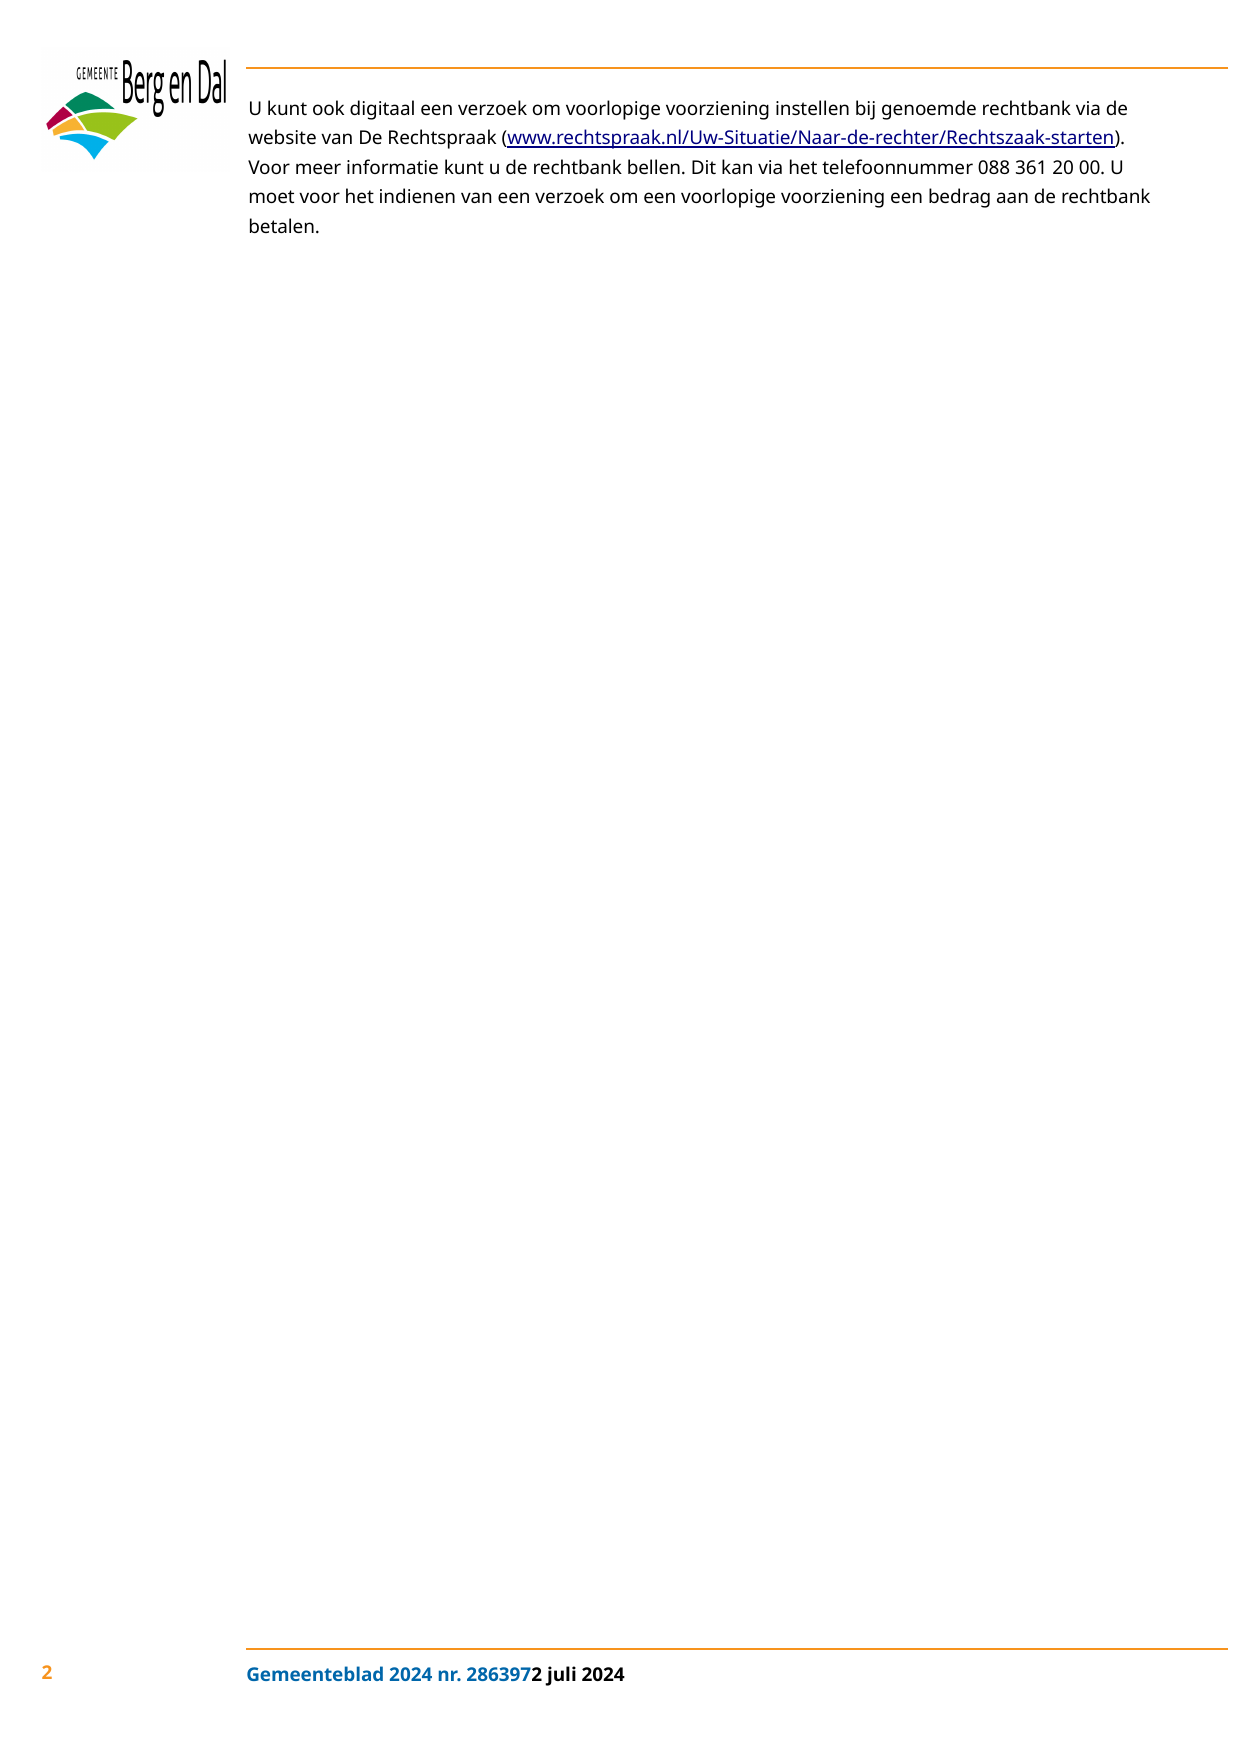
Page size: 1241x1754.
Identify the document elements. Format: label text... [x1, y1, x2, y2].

picture [41, 47, 231, 172]
text U kunt ook digitaal een verzoek om voorlopige voorziening instellen bij genoemde rechtbank via de website van De Rechtspraak (www.rechtspraak.nl/Uw-Situatie/Naar-de-rechter/Rechtszaak-starten). Voor meer informatie kunt u de rechtbank bellen. Dit kan via het telefoonnummer 088 361 20 00. U moet voor het indienen van een verzoek om een voorlopige voorziening een bedrag aan de rechtbank betalen. [248, 95, 1152, 239]
